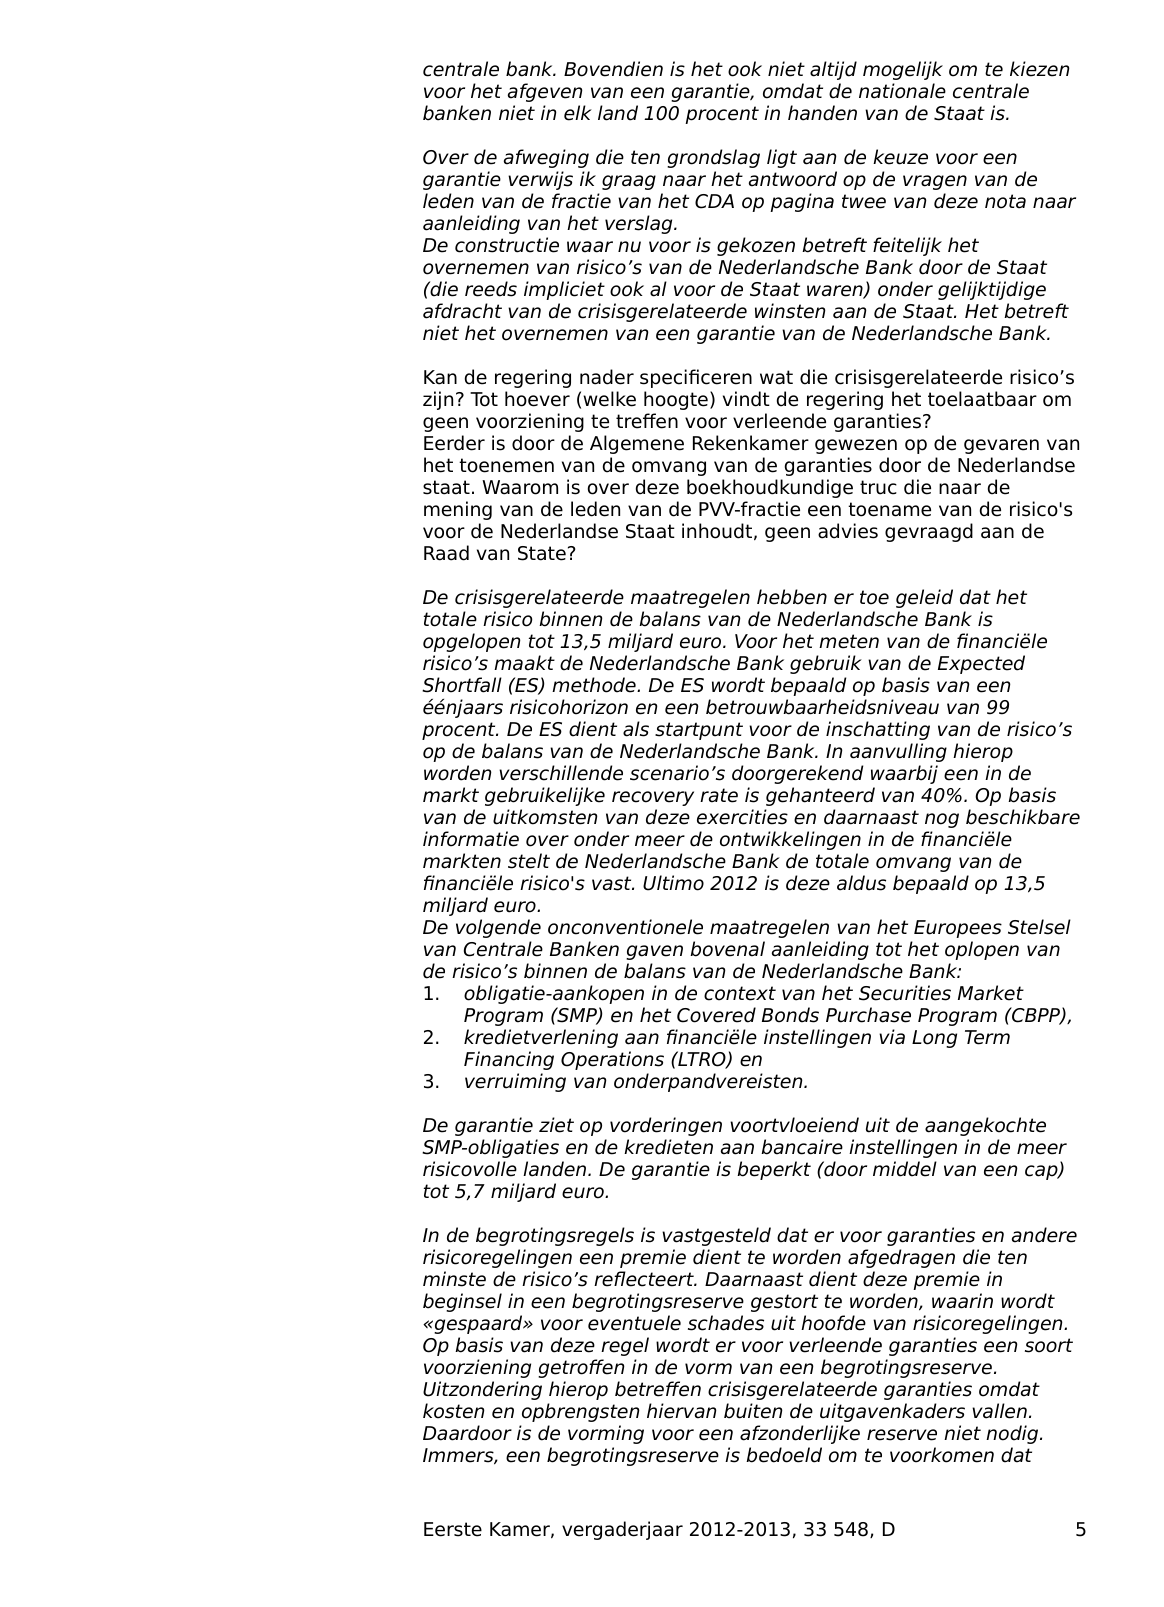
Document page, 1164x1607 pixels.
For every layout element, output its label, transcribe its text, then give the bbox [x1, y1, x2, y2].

text centrale bank. Bovendien is het ook niet altijd mogelijk om te kiezen voor het afgeven van een garantie, omdat de nationale centrale banken niet in elk land 100 procent in handen van de Staat is. [422, 59, 1087, 125]
text 1. obligatie-aankopen in de context van het Securities Market Program (SMP) en het Covered Bonds Purchase Program (CBPP), [422, 983, 1087, 1027]
text De volgende onconventionele maatregelen van het Europees Stelsel van Centrale Banken gaven bovenal aanleiding tot het oplopen van de risico’s binnen de balans van de Nederlandsche Bank: [422, 917, 1087, 983]
text De constructie waar nu voor is gekozen betreft feitelijk het overnemen van risico’s van de Nederlandsche Bank door de Staat (die reeds impliciet ook al voor de Staat waren) onder gelijktijdige afdracht van de crisisgerelateerde winsten aan de Staat. Het betreft niet het overnemen van een garantie van de Nederlandsche Bank. [422, 235, 1087, 345]
text Over de afweging die ten grondslag ligt aan de keuze voor een garantie verwijs ik graag naar het antwoord op de vragen van de leden van de fractie van het CDA op pagina twee van deze nota naar aanleiding van het verslag. [422, 147, 1087, 235]
text De crisisgerelateerde maatregelen hebben er toe geleid dat het totale risico binnen de balans van de Nederlandsche Bank is opgelopen tot 13,5 miljard euro. Voor het meten van de financiële risico’s maakt de Nederlandsche Bank gebruik van de Expected Shortfall (ES) methode. De ES wordt bepaald op basis van een éénjaars risicohorizon en een betrouwbaarheidsniveau van 99 procent. De ES dient als startpunt voor de inschatting van de risico’s op de balans van de Nederlandsche Bank. In aanvulling hierop worden verschillende scenario’s doorgerekend waarbij een in de markt gebruikelijke recovery rate is gehanteerd van 40%. Op basis van de uitkomsten van deze exercities en daarnaast nog beschikbare informatie over onder meer de ontwikkelingen in de financiële markten stelt de Nederlandsche Bank de totale omvang van de financiële risico's vast. Ultimo 2012 is deze aldus bepaald op 13,5 miljard euro. [422, 587, 1087, 917]
text 2. kredietverlening aan financiële instellingen via Long Term Financing Operations (LTRO) en [422, 1027, 1087, 1071]
text Eerder is door de Algemene Rekenkamer gewezen op de gevaren van het toenemen van de omvang van de garanties door de Nederlandse staat. Waarom is over deze boekhoudkundige truc die naar de mening van de leden van de PVV-fractie een toename van de risico's voor de Nederlandse Staat inhoudt, geen advies gevraagd aan de Raad van State? [422, 433, 1087, 565]
text Kan de regering nader specificeren wat die crisisgerelateerde risico’s zijn? Tot hoever (welke hoogte) vindt de regering het toelaatbaar om geen voorziening te treffen voor verleende garanties? [422, 367, 1087, 433]
text In de begrotingsregels is vastgesteld dat er voor garanties en andere risicoregelingen een premie dient te worden afgedragen die ten minste de risico’s reflecteert. Daarnaast dient deze premie in beginsel in een begrotingsreserve gestort te worden, waarin wordt «gespaard» voor eventuele schades uit hoofde van risicoregelingen. Op basis van deze regel wordt er voor verleende garanties een soort voorziening getroffen in de vorm van een begrotingsreserve. Uitzondering hierop betreffen crisisgerelateerde garanties omdat kosten en opbrengsten hiervan buiten de uitgavenkaders vallen. Daardoor is de vorming voor een afzonderlijke reserve niet nodig. Immers, een begrotingsreserve is bedoeld om te voorkomen dat [422, 1225, 1087, 1467]
text De garantie ziet op vorderingen voortvloeiend uit de aangekochte SMP-obligaties en de kredieten aan bancaire instellingen in de meer risicovolle landen. De garantie is beperkt (door middel van een cap) tot 5,7 miljard euro. [422, 1115, 1087, 1203]
text 3. verruiming van onderpandvereisten. [422, 1071, 1087, 1093]
